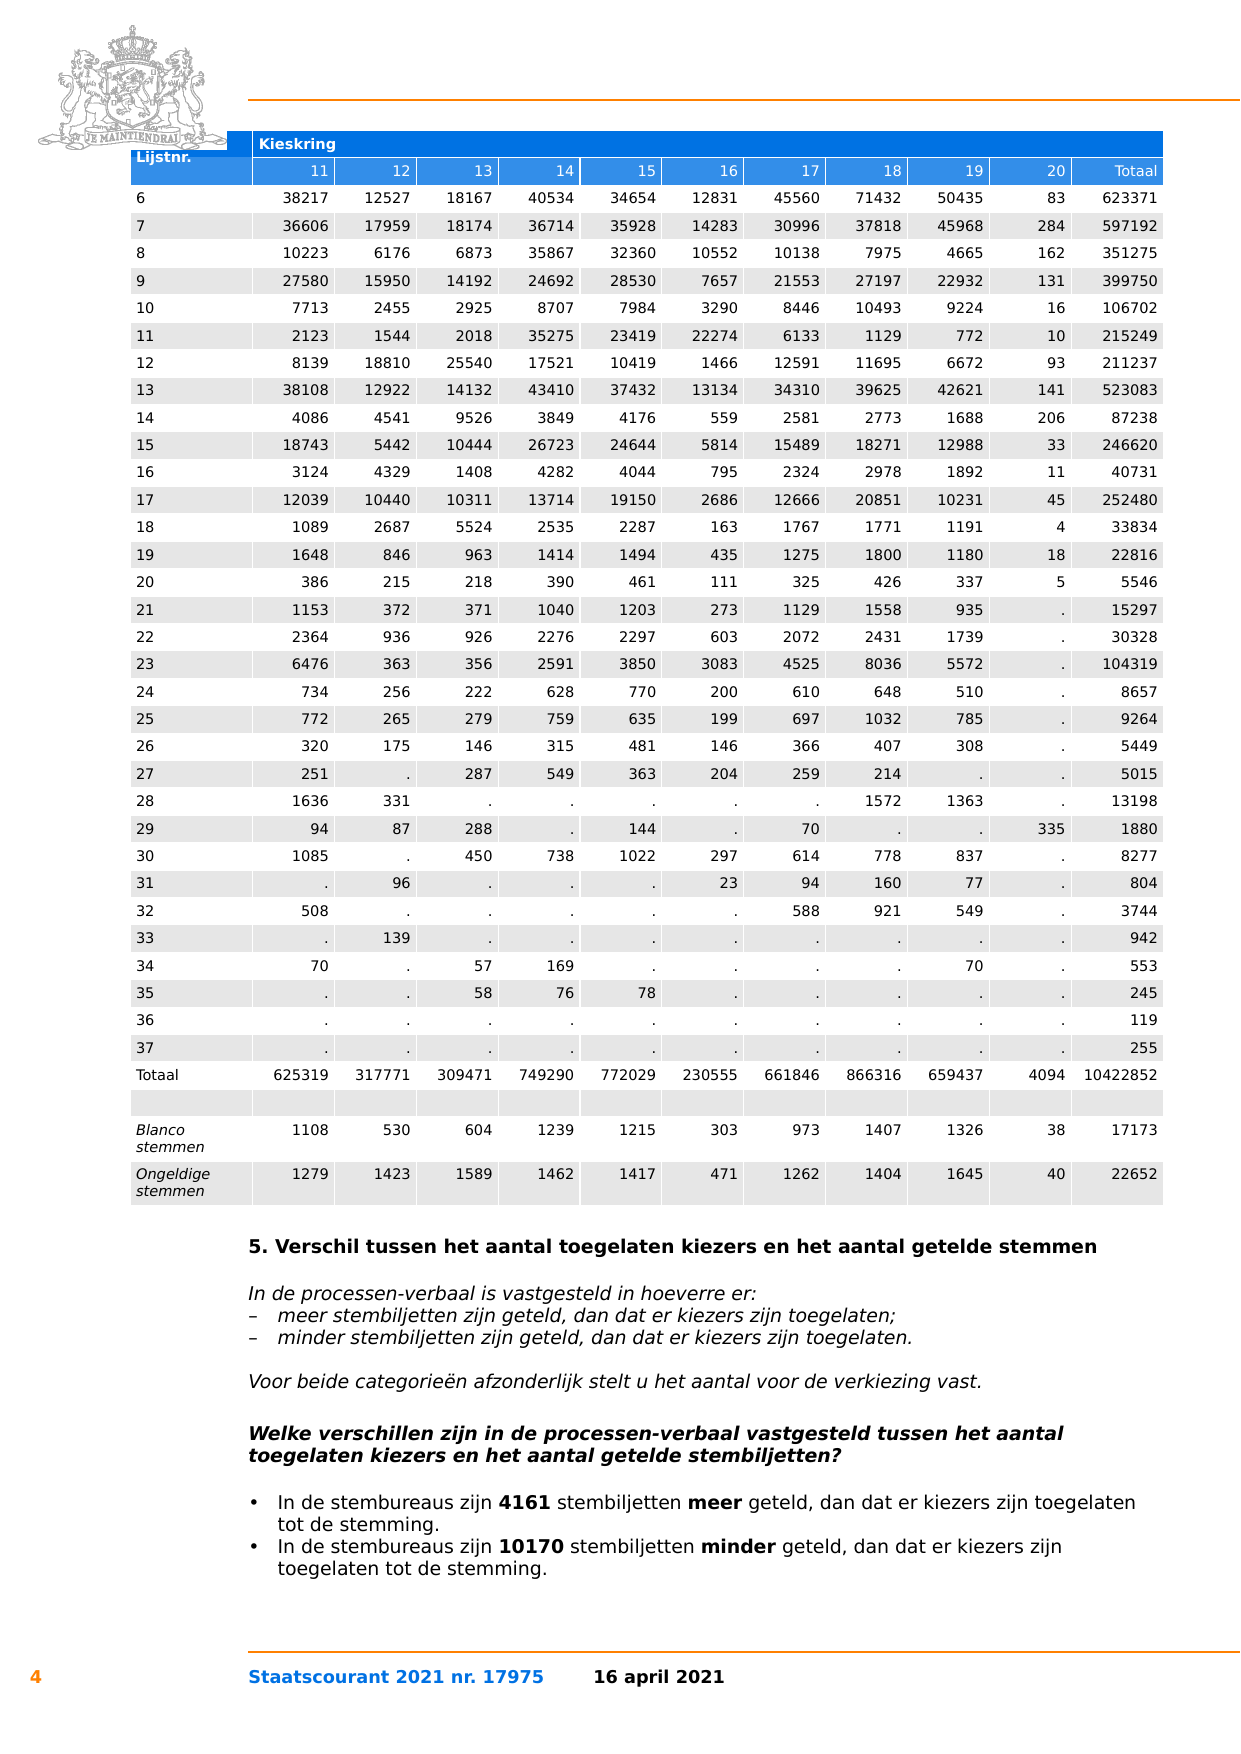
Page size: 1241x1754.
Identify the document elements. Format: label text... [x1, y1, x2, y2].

table_cell 76 [499, 980, 579, 1007]
table_cell 308 [908, 734, 989, 760]
table_cell 2591 [499, 651, 579, 678]
table_cell [417, 1090, 498, 1116]
table_cell 22816 [1072, 542, 1163, 568]
table_cell 320 [253, 734, 334, 760]
table_cell 5546 [1072, 569, 1163, 596]
table_cell 7657 [662, 268, 743, 294]
table_cell . [253, 1035, 334, 1061]
table_cell 297 [662, 843, 743, 869]
text In de processen-verbaal is vastgesteld in hoeverre er: [248, 1283, 1163, 1305]
table_cell 3850 [581, 651, 661, 678]
table_cell 17 [131, 487, 252, 513]
table_cell 35275 [499, 323, 579, 349]
table_cell 331 [335, 789, 416, 815]
table_cell 963 [417, 542, 498, 568]
table_cell 399750 [1072, 268, 1163, 294]
table_cell 973 [744, 1117, 825, 1161]
table_cell 36606 [253, 213, 334, 239]
table_cell . [335, 1035, 416, 1061]
table_cell 33834 [1072, 515, 1163, 541]
subtitle Welke verschillen zijn in de processen-verbaal vastgesteld tussen het aantal toegelaten kiezers en het aantal getelde stembiljetten? [248, 1423, 1163, 1467]
table_cell 70 [253, 953, 334, 979]
table_cell 325 [744, 569, 825, 596]
table_cell 77 [908, 871, 989, 897]
table_cell 22274 [662, 323, 743, 349]
table_cell 256 [335, 679, 416, 705]
table_cell . [908, 816, 989, 842]
table_cell 38 [990, 1117, 1071, 1161]
table_cell 1645 [908, 1162, 989, 1205]
table_cell . [662, 953, 743, 979]
table_cell 614 [744, 843, 825, 869]
table_cell . [335, 761, 416, 787]
text – minder stembiljetten zijn geteld, dan dat er kiezers zijn toegelaten. [248, 1327, 1163, 1349]
table_cell 131 [990, 268, 1071, 294]
table_cell 12039 [253, 487, 334, 513]
table_cell 1085 [253, 843, 334, 869]
table_cell . [662, 1035, 743, 1061]
table_cell 57 [417, 953, 498, 979]
table_cell . [990, 624, 1071, 650]
table_cell 87 [335, 816, 416, 842]
table_cell 2581 [744, 405, 825, 431]
table_cell . [744, 953, 825, 979]
table_cell 6672 [908, 350, 989, 376]
table_cell 284 [990, 213, 1071, 239]
table_cell 1203 [581, 597, 661, 623]
table_cell 1417 [581, 1162, 661, 1205]
table_cell 83 [990, 186, 1071, 212]
table_cell 13 [417, 158, 498, 185]
table_cell 407 [826, 734, 907, 760]
table_cell 14 [499, 158, 579, 185]
table_cell 10231 [908, 487, 989, 513]
table_cell . [662, 816, 743, 842]
table_cell 218 [417, 569, 498, 596]
table_cell [908, 1090, 989, 1116]
table_cell 603 [662, 624, 743, 650]
table_cell 553 [1072, 953, 1163, 979]
table_cell 42621 [908, 378, 989, 404]
table_cell 160 [826, 871, 907, 897]
table_cell 246620 [1072, 432, 1163, 459]
table_cell 648 [826, 679, 907, 705]
table_cell 935 [908, 597, 989, 623]
table_cell . [662, 925, 743, 952]
table_cell 119 [1072, 1008, 1163, 1034]
table_cell 772 [253, 706, 334, 733]
table_cell 175 [335, 734, 416, 760]
table_cell 1558 [826, 597, 907, 623]
table_cell 1880 [1072, 816, 1163, 842]
table_cell 3124 [253, 460, 334, 486]
table_cell . [253, 980, 334, 1007]
table_cell 1462 [499, 1162, 579, 1205]
table_cell [335, 1090, 416, 1116]
table_cell 18810 [335, 350, 416, 376]
table_cell 8036 [826, 651, 907, 678]
table_cell 96 [335, 871, 416, 897]
table_cell 45 [990, 487, 1071, 513]
table_cell 45968 [908, 213, 989, 239]
table_cell . [990, 706, 1071, 733]
table_cell 7984 [581, 295, 661, 322]
table_cell 144 [581, 816, 661, 842]
table_cell 2297 [581, 624, 661, 650]
table_cell . [744, 1035, 825, 1061]
table_cell 15489 [744, 432, 825, 459]
table_cell 3290 [662, 295, 743, 322]
table_cell 1215 [581, 1117, 661, 1161]
table_cell 20851 [826, 487, 907, 513]
table_cell 804 [1072, 871, 1163, 897]
table_cell 9526 [417, 405, 498, 431]
table_cell 2925 [417, 295, 498, 322]
text • In de stembureaus zijn 4161 stembiljetten meer geteld, dan dat er kiezers zijn toegelaten tot de stemming. [248, 1492, 1163, 1536]
table_cell 18743 [253, 432, 334, 459]
table_cell [499, 1090, 579, 1116]
table_cell [662, 1090, 743, 1116]
table_cell 70 [908, 953, 989, 979]
table_cell . [499, 816, 579, 842]
table_cell 1404 [826, 1162, 907, 1205]
table_cell 846 [335, 542, 416, 568]
table_cell 549 [908, 898, 989, 924]
table_cell 2276 [499, 624, 579, 650]
table_cell 14 [131, 405, 252, 431]
table_cell . [990, 980, 1071, 1007]
table_cell 43410 [499, 378, 579, 404]
table_cell 36 [131, 1008, 252, 1034]
table_cell 17173 [1072, 1117, 1163, 1161]
table_cell 11 [253, 158, 334, 185]
table_cell 259 [744, 761, 825, 787]
table_cell 559 [662, 405, 743, 431]
table_cell 772029 [581, 1063, 661, 1089]
table_cell 10422852 [1072, 1063, 1163, 1089]
table_cell . [417, 925, 498, 952]
table_cell 12 [335, 158, 416, 185]
table_cell 623371 [1072, 186, 1163, 212]
table_cell 141 [990, 378, 1071, 404]
table_cell 11 [131, 323, 252, 349]
table_cell 10419 [581, 350, 661, 376]
table_cell 10223 [253, 241, 334, 267]
table_cell . [499, 1035, 579, 1061]
table_cell 1279 [253, 1162, 334, 1205]
table_cell 510 [908, 679, 989, 705]
table_cell 288 [417, 816, 498, 842]
table_cell 4176 [581, 405, 661, 431]
table_cell 8657 [1072, 679, 1163, 705]
table_cell 17959 [335, 213, 416, 239]
table_header Kieskring [253, 131, 1163, 157]
table_cell 2287 [581, 515, 661, 541]
table_cell 211237 [1072, 350, 1163, 376]
table_cell 19 [908, 158, 989, 185]
table_cell . [908, 1035, 989, 1061]
table_cell 27 [131, 761, 252, 787]
table_cell 18167 [417, 186, 498, 212]
table_cell 13134 [662, 378, 743, 404]
table_cell 1262 [744, 1162, 825, 1205]
table_cell . [253, 871, 334, 897]
table_cell 588 [744, 898, 825, 924]
table_cell 18 [826, 158, 907, 185]
table_cell . [744, 925, 825, 952]
table_cell 1129 [744, 597, 825, 623]
table_cell 7 [131, 213, 252, 239]
table_cell . [417, 871, 498, 897]
table_cell 1688 [908, 405, 989, 431]
table_cell 2686 [662, 487, 743, 513]
table_cell . [499, 789, 579, 815]
table_cell 9224 [908, 295, 989, 322]
table_cell . [990, 953, 1071, 979]
table_cell 8446 [744, 295, 825, 322]
table_cell 3849 [499, 405, 579, 431]
table_cell . [253, 1008, 334, 1034]
table_cell . [335, 1008, 416, 1034]
table_cell . [581, 898, 661, 924]
table_cell 24692 [499, 268, 579, 294]
table_cell 1191 [908, 515, 989, 541]
table_cell 356 [417, 651, 498, 678]
table_cell 351275 [1072, 241, 1163, 267]
table_cell 942 [1072, 925, 1163, 952]
table_cell 604 [417, 1117, 498, 1161]
table_cell 1572 [826, 789, 907, 815]
table_cell 30328 [1072, 624, 1163, 650]
table_cell 35 [131, 980, 252, 1007]
table_cell . [417, 1008, 498, 1034]
table_cell 35928 [581, 213, 661, 239]
table_cell . [990, 1008, 1071, 1034]
table_cell . [499, 925, 579, 952]
table_cell 426 [826, 569, 907, 596]
table_cell 214 [826, 761, 907, 787]
table_cell 13 [131, 378, 252, 404]
table_cell 199 [662, 706, 743, 733]
table_cell 1040 [499, 597, 579, 623]
table_cell 661846 [744, 1063, 825, 1089]
table_cell 12 [131, 350, 252, 376]
table_cell 386 [253, 569, 334, 596]
table_cell . [990, 789, 1071, 815]
table_cell 34310 [744, 378, 825, 404]
table_cell 273 [662, 597, 743, 623]
table_cell 10552 [662, 241, 743, 267]
table_cell . [662, 1008, 743, 1034]
table_cell 21 [131, 597, 252, 623]
table_cell 20 [131, 569, 252, 596]
table_cell 24644 [581, 432, 661, 459]
table_cell 6476 [253, 651, 334, 678]
table_cell 390 [499, 569, 579, 596]
table_cell 1407 [826, 1117, 907, 1161]
table_cell 26723 [499, 432, 579, 459]
table_cell . [990, 761, 1071, 787]
table_cell 12922 [335, 378, 416, 404]
table_cell 10311 [417, 487, 498, 513]
table_cell 6176 [335, 241, 416, 267]
table_cell 785 [908, 706, 989, 733]
table_cell . [990, 679, 1071, 705]
table_cell 9 [131, 268, 252, 294]
table_cell 2324 [744, 460, 825, 486]
table_cell 738 [499, 843, 579, 869]
table_cell 1494 [581, 542, 661, 568]
table_cell . [581, 789, 661, 815]
table_cell 759 [499, 706, 579, 733]
picture [38, 25, 227, 150]
table_cell 36714 [499, 213, 579, 239]
table_cell . [335, 980, 416, 1007]
table_cell 15 [581, 158, 661, 185]
text Voor beide categorieën afzonderlijk stelt u het aantal voor de verkiezing vast. [248, 1371, 1163, 1393]
table_cell 204 [662, 761, 743, 787]
table_cell 8277 [1072, 843, 1163, 869]
table_cell 13714 [499, 487, 579, 513]
table_cell . [990, 898, 1071, 924]
table_cell 4665 [908, 241, 989, 267]
table_cell 2018 [417, 323, 498, 349]
table_cell 265 [335, 706, 416, 733]
table_cell 530 [335, 1117, 416, 1161]
table_cell 7975 [826, 241, 907, 267]
text • In de stembureaus zijn 10170 stembiljetten minder geteld, dan dat er kiezers zijn toegelaten tot de stemming. [248, 1536, 1163, 1579]
table_cell 461 [581, 569, 661, 596]
table_cell . [826, 1035, 907, 1061]
table_cell 255 [1072, 1035, 1163, 1061]
table_cell 597192 [1072, 213, 1163, 239]
table_cell 45560 [744, 186, 825, 212]
table_cell 4086 [253, 405, 334, 431]
table_cell 2455 [335, 295, 416, 322]
table_cell . [417, 1035, 498, 1061]
table_cell 111 [662, 569, 743, 596]
table_cell . [581, 925, 661, 952]
table_cell 628 [499, 679, 579, 705]
table_cell 795 [662, 460, 743, 486]
table_cell 5442 [335, 432, 416, 459]
table_cell . [335, 898, 416, 924]
table_cell 921 [826, 898, 907, 924]
table_cell 2687 [335, 515, 416, 541]
table_cell . [990, 651, 1071, 678]
table_cell . [990, 843, 1071, 869]
table_cell 1466 [662, 350, 743, 376]
table_cell 1423 [335, 1162, 416, 1205]
table_cell . [581, 871, 661, 897]
table_cell . [335, 953, 416, 979]
table_cell 4044 [581, 460, 661, 486]
table_cell 13198 [1072, 789, 1163, 815]
table_cell . [826, 816, 907, 842]
table_cell 162 [990, 241, 1071, 267]
table_cell 749290 [499, 1063, 579, 1089]
table_cell 40534 [499, 186, 579, 212]
table_cell 635 [581, 706, 661, 733]
table_cell . [581, 953, 661, 979]
table_cell 1771 [826, 515, 907, 541]
table_cell 18174 [417, 213, 498, 239]
table_cell 33 [990, 432, 1071, 459]
table_cell 4 [990, 515, 1071, 541]
table_cell . [253, 925, 334, 952]
subtitle 5. Verschil tussen het aantal toegelaten kiezers en het aantal getelde stemmen [248, 1236, 1163, 1258]
table_cell . [499, 871, 579, 897]
table_cell 1739 [908, 624, 989, 650]
table_cell . [417, 789, 498, 815]
table_cell 6 [131, 186, 252, 212]
table_cell . [744, 1008, 825, 1034]
table_cell Blanco stemmen [131, 1117, 252, 1161]
table_cell Totaal [131, 1063, 252, 1089]
table_cell 16 [990, 295, 1071, 322]
table_cell . [499, 898, 579, 924]
table_cell 1892 [908, 460, 989, 486]
table_cell 34654 [581, 186, 661, 212]
table_cell 435 [662, 542, 743, 568]
table_cell 697 [744, 706, 825, 733]
table_cell 32360 [581, 241, 661, 267]
table_cell 287 [417, 761, 498, 787]
table_cell 3083 [662, 651, 743, 678]
table_cell 371 [417, 597, 498, 623]
table_cell 2978 [826, 460, 907, 486]
table_cell 14192 [417, 268, 498, 294]
table_cell 23419 [581, 323, 661, 349]
table_cell 1022 [581, 843, 661, 869]
table_cell 1153 [253, 597, 334, 623]
table_cell 251 [253, 761, 334, 787]
table_cell 1032 [826, 706, 907, 733]
table_cell 15297 [1072, 597, 1163, 623]
table_cell 279 [417, 706, 498, 733]
table_cell 10138 [744, 241, 825, 267]
table_cell 23 [131, 651, 252, 678]
table_cell 926 [417, 624, 498, 650]
table_cell 337 [908, 569, 989, 596]
table_cell 11 [990, 460, 1071, 486]
table_cell 146 [662, 734, 743, 760]
table_cell 31 [131, 871, 252, 897]
table_cell 15950 [335, 268, 416, 294]
table_cell 245 [1072, 980, 1163, 1007]
table_cell 549 [499, 761, 579, 787]
table_cell 27580 [253, 268, 334, 294]
table_cell 10493 [826, 295, 907, 322]
table_cell 252480 [1072, 487, 1163, 513]
table_cell 1326 [908, 1117, 989, 1161]
table_cell 104319 [1072, 651, 1163, 678]
table_cell 106702 [1072, 295, 1163, 322]
table_cell 28530 [581, 268, 661, 294]
table_cell 38217 [253, 186, 334, 212]
table_cell 93 [990, 350, 1071, 376]
table_cell 24 [131, 679, 252, 705]
table_header [131, 131, 252, 157]
table_cell 32 [131, 898, 252, 924]
table_cell 30996 [744, 213, 825, 239]
table_cell 71432 [826, 186, 907, 212]
table_cell . [581, 1035, 661, 1061]
table_cell Totaal [1072, 158, 1163, 185]
table_cell 317771 [335, 1063, 416, 1089]
table_cell 4541 [335, 405, 416, 431]
table_cell 29 [131, 816, 252, 842]
table_cell 335 [990, 816, 1071, 842]
table_cell 1408 [417, 460, 498, 486]
table_cell 38108 [253, 378, 334, 404]
table_cell . [908, 980, 989, 1007]
table_cell 770 [581, 679, 661, 705]
table_cell 1129 [826, 323, 907, 349]
table_cell [1072, 1090, 1163, 1116]
table_cell 610 [744, 679, 825, 705]
table_cell [253, 1090, 334, 1116]
table_cell . [826, 953, 907, 979]
table_cell . [990, 925, 1071, 952]
table_cell 372 [335, 597, 416, 623]
table_cell 15 [131, 432, 252, 459]
table_cell 215249 [1072, 323, 1163, 349]
table_cell 11695 [826, 350, 907, 376]
table_cell 23 [662, 871, 743, 897]
table_cell 5572 [908, 651, 989, 678]
table_cell 1180 [908, 542, 989, 568]
table_cell 1275 [744, 542, 825, 568]
table_cell 12527 [335, 186, 416, 212]
table_cell 28 [131, 789, 252, 815]
table_cell [131, 1090, 252, 1116]
table_cell 19 [131, 542, 252, 568]
table_cell 4282 [499, 460, 579, 486]
table_cell 450 [417, 843, 498, 869]
table_cell . [335, 843, 416, 869]
table_cell 39625 [826, 378, 907, 404]
table_cell 10444 [417, 432, 498, 459]
table_cell 200 [662, 679, 743, 705]
table_cell 12591 [744, 350, 825, 376]
table_cell . [499, 1008, 579, 1034]
table_cell 215 [335, 569, 416, 596]
table_cell . [990, 1035, 1071, 1061]
table_cell 14132 [417, 378, 498, 404]
table_cell . [417, 898, 498, 924]
text – meer stembiljetten zijn geteld, dan dat er kiezers zijn toegelaten; [248, 1305, 1163, 1327]
table_cell 17521 [499, 350, 579, 376]
table_cell 5 [990, 569, 1071, 596]
table_cell 18 [131, 515, 252, 541]
table_cell [744, 1090, 825, 1116]
table_cell 4329 [335, 460, 416, 486]
table_cell 30 [131, 843, 252, 869]
table_cell 866316 [826, 1063, 907, 1089]
table_cell 6133 [744, 323, 825, 349]
table_cell 9264 [1072, 706, 1163, 733]
table_cell . [744, 789, 825, 815]
table_cell 230555 [662, 1063, 743, 1089]
table_cell 20 [990, 158, 1071, 185]
table_cell 936 [335, 624, 416, 650]
table_cell . [990, 734, 1071, 760]
table_cell [826, 1090, 907, 1116]
table_cell 94 [744, 871, 825, 897]
table_cell 3744 [1072, 898, 1163, 924]
table_cell 659437 [908, 1063, 989, 1089]
table_cell 1544 [335, 323, 416, 349]
table_cell 8707 [499, 295, 579, 322]
table_cell 4525 [744, 651, 825, 678]
table_cell 734 [253, 679, 334, 705]
table_cell 12666 [744, 487, 825, 513]
table_cell 58 [417, 980, 498, 1007]
table_cell 837 [908, 843, 989, 869]
table_cell 222 [417, 679, 498, 705]
table_cell 1363 [908, 789, 989, 815]
table_cell 2773 [826, 405, 907, 431]
table_cell 50435 [908, 186, 989, 212]
table_cell 40 [990, 1162, 1071, 1205]
table_cell [990, 1090, 1071, 1116]
table_cell 16 [662, 158, 743, 185]
table_cell 37 [131, 1035, 252, 1061]
table_cell 26 [131, 734, 252, 760]
table_cell 481 [581, 734, 661, 760]
table_cell 35867 [499, 241, 579, 267]
table_cell 8139 [253, 350, 334, 376]
table_cell 8 [131, 241, 252, 267]
table_cell 10 [131, 295, 252, 322]
table_cell 1648 [253, 542, 334, 568]
table_cell 363 [581, 761, 661, 787]
table_cell 1108 [253, 1117, 334, 1161]
table_cell 70 [744, 816, 825, 842]
table_cell . [826, 925, 907, 952]
table_cell 5015 [1072, 761, 1163, 787]
table_cell 363 [335, 651, 416, 678]
table_cell 34 [131, 953, 252, 979]
table_cell 1636 [253, 789, 334, 815]
table_cell . [990, 597, 1071, 623]
table_cell 309471 [417, 1063, 498, 1089]
table_cell 78 [581, 980, 661, 1007]
table_cell . [908, 1008, 989, 1034]
table_cell 508 [253, 898, 334, 924]
table_cell [581, 1090, 661, 1116]
table_cell 18 [990, 542, 1071, 568]
table_cell 1800 [826, 542, 907, 568]
table_cell 21553 [744, 268, 825, 294]
table_cell 315 [499, 734, 579, 760]
table_cell . [990, 871, 1071, 897]
table_cell 2123 [253, 323, 334, 349]
table_cell . [908, 761, 989, 787]
table_cell 18271 [826, 432, 907, 459]
table_cell 625319 [253, 1063, 334, 1089]
table_cell 523083 [1072, 378, 1163, 404]
table_cell 25540 [417, 350, 498, 376]
table_cell 471 [662, 1162, 743, 1205]
table_cell 37432 [581, 378, 661, 404]
table_cell . [662, 789, 743, 815]
table_cell 1414 [499, 542, 579, 568]
table_cell 17 [744, 158, 825, 185]
table_cell 2364 [253, 624, 334, 650]
table_cell 5524 [417, 515, 498, 541]
table_cell 5814 [662, 432, 743, 459]
table_cell Ongeldige stemmen [131, 1162, 252, 1205]
table_cell 27197 [826, 268, 907, 294]
table_cell 2072 [744, 624, 825, 650]
table_cell 1589 [417, 1162, 498, 1205]
table_cell 1089 [253, 515, 334, 541]
table_cell 4094 [990, 1063, 1071, 1089]
table_cell 10 [990, 323, 1071, 349]
table_cell 22 [131, 624, 252, 650]
table_cell 87238 [1072, 405, 1163, 431]
table_cell 22652 [1072, 1162, 1163, 1205]
table_cell 163 [662, 515, 743, 541]
table_cell 2535 [499, 515, 579, 541]
table_cell . [826, 980, 907, 1007]
table_cell 5449 [1072, 734, 1163, 760]
table_cell 2431 [826, 624, 907, 650]
table_cell 366 [744, 734, 825, 760]
table_cell 772 [908, 323, 989, 349]
table_cell 16 [131, 460, 252, 486]
table_cell 14283 [662, 213, 743, 239]
table_cell . [581, 1008, 661, 1034]
table_cell 22932 [908, 268, 989, 294]
table_cell 169 [499, 953, 579, 979]
table_cell 146 [417, 734, 498, 760]
table_cell 139 [335, 925, 416, 952]
table_cell 40731 [1072, 460, 1163, 486]
table_cell 12988 [908, 432, 989, 459]
table_cell 1239 [499, 1117, 579, 1161]
table_cell 206 [990, 405, 1071, 431]
table_cell . [662, 980, 743, 1007]
table_cell 19150 [581, 487, 661, 513]
table_cell 1767 [744, 515, 825, 541]
table_cell . [908, 925, 989, 952]
table_cell 33 [131, 925, 252, 952]
table_cell 6873 [417, 241, 498, 267]
table_cell 25 [131, 706, 252, 733]
table_cell 37818 [826, 213, 907, 239]
table_cell . [662, 898, 743, 924]
table_cell 10440 [335, 487, 416, 513]
table_cell . [826, 1008, 907, 1034]
table_cell 94 [253, 816, 334, 842]
table_cell 303 [662, 1117, 743, 1161]
table_cell 12831 [662, 186, 743, 212]
table_cell . [744, 980, 825, 1007]
table_cell 778 [826, 843, 907, 869]
table_cell 7713 [253, 295, 334, 322]
